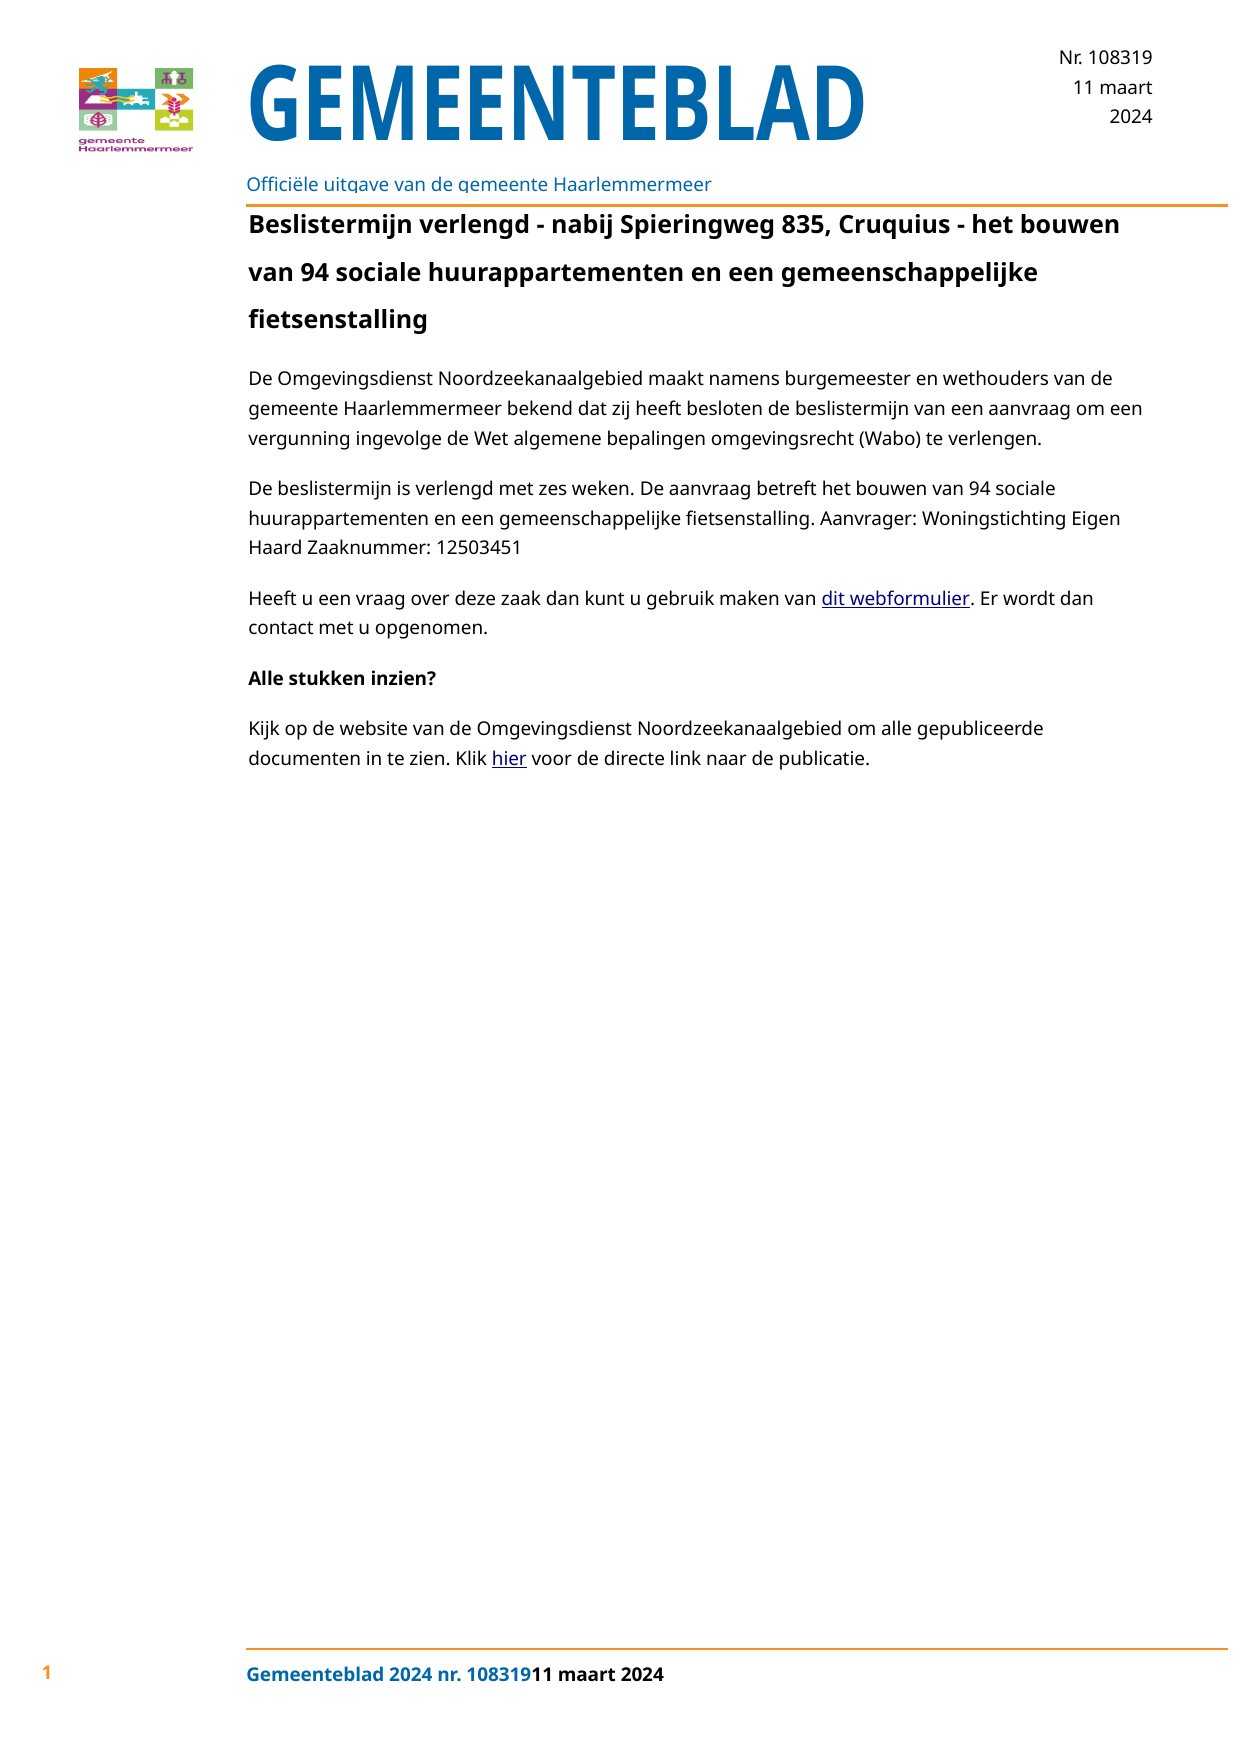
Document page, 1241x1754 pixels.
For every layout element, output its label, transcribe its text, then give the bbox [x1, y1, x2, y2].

text Kijk op de website van de Omgevingsdienst Noordzeekanaalgebied om alle gepubliceerde documenten in te zien. Klik hier voor de directe link naar de publicatie. [248, 715, 1152, 770]
text Heeft u een vraag over deze zaak dan kunt u gebruik maken van dit webformulier. Er wordt dan contact met u opgenomen. [248, 585, 1152, 640]
text Alle stukken inzien? [248, 665, 1152, 690]
text De beslistermijn is verlengd met zes weken. De aanvraag betreft het bouwen van 94 sociale huurappartementen en een gemeenschappelijke fietsenstalling. Aanvrager: Woningstichting Eigen Haard Zaaknummer: 12503451 [248, 475, 1152, 560]
text De Omgevingsdienst Noordzeekanaalgebied maakt namens burgemeester en wethouders van de gemeente Haarlemmermeer bekend dat zij heeft besloten de beslistermijn van een aanvraag om een vergunning ingevolge de Wet algemene bepalingen omgevingsrecht (Wabo) te verlengen. [248, 366, 1152, 450]
text Beslistermijn verlengd - nabij Spieringweg 835, Cruquius - het bouwen van 94 sociale huurappartementen en een gemeenschappelijke fietsenstalling [248, 207, 1152, 336]
picture [41, 47, 231, 172]
